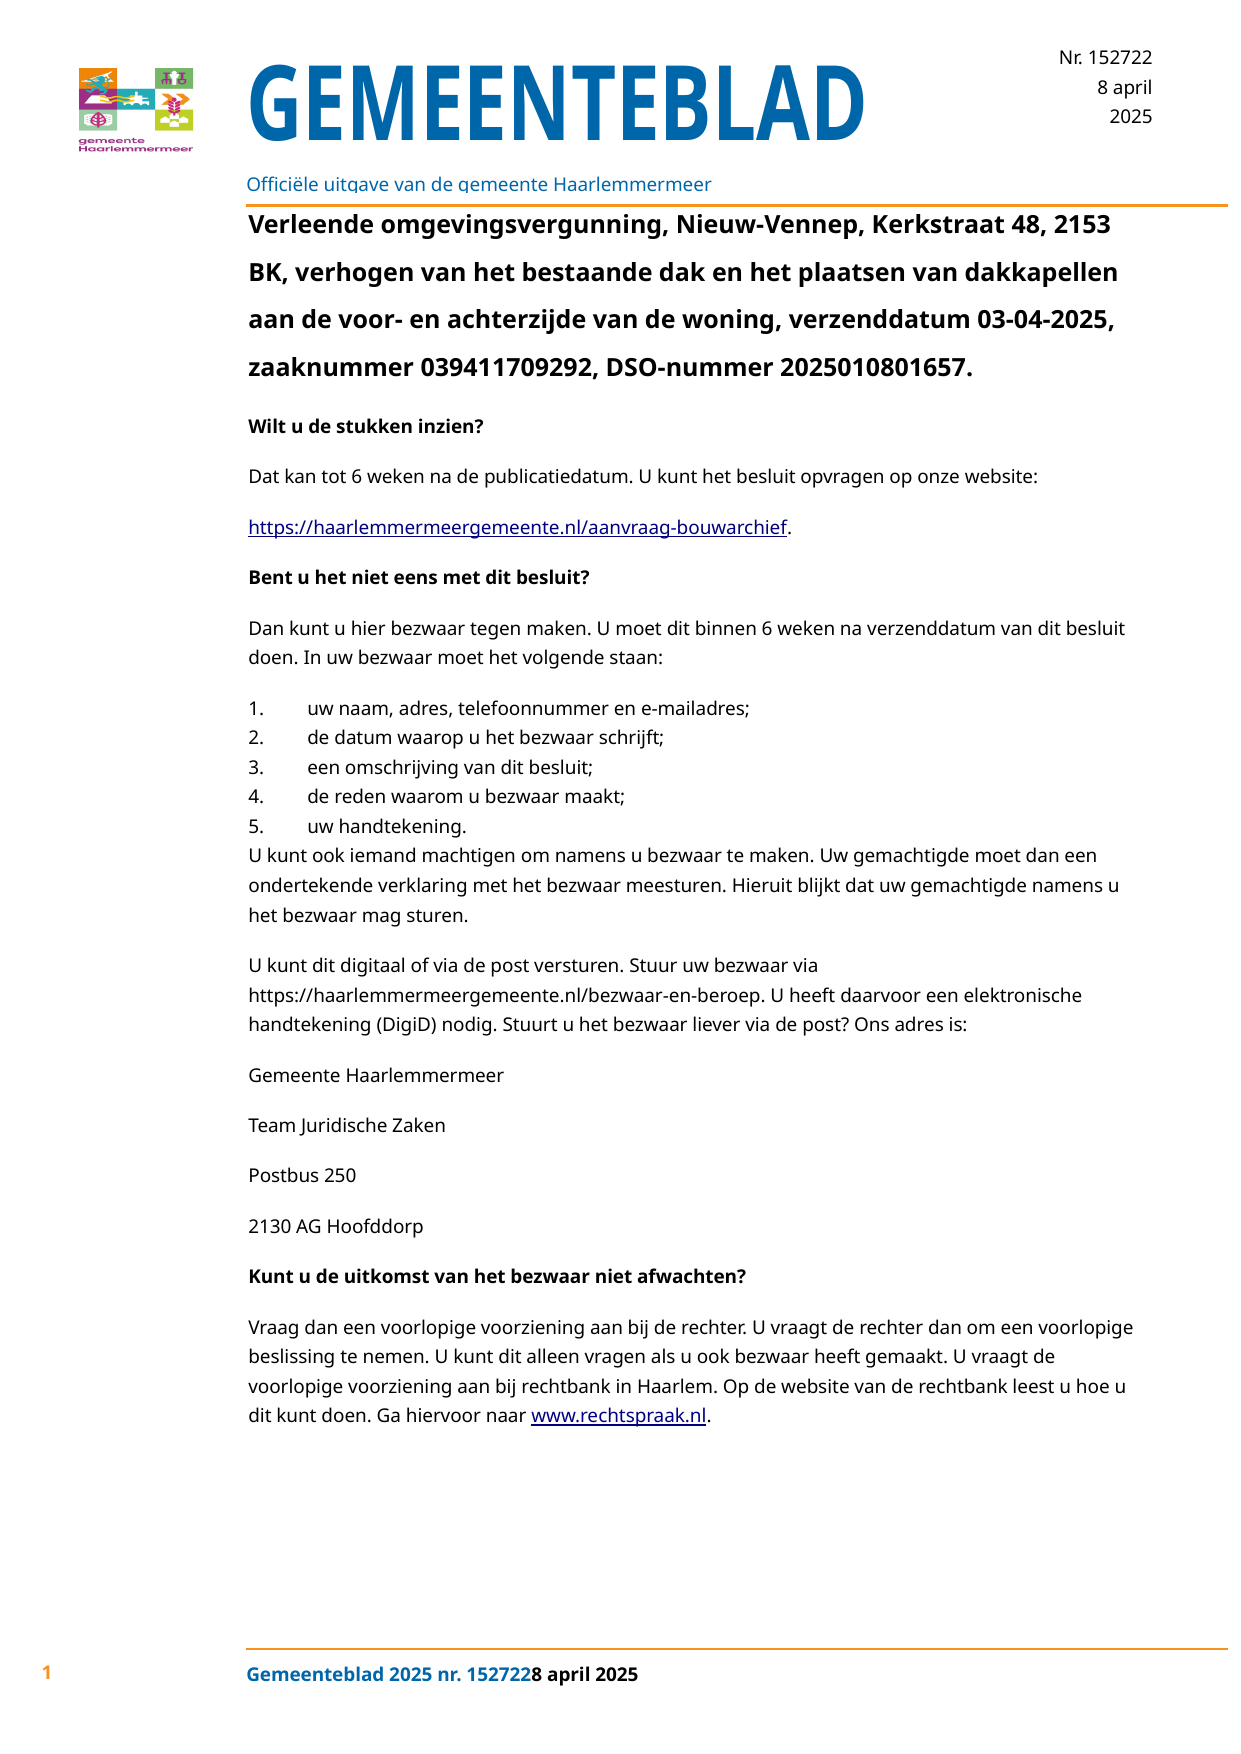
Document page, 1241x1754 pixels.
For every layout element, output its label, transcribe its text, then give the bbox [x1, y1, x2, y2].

text Vraag dan een voorlopige voorziening aan bij de rechter. U vraagt de rechter dan om een voorlopige beslissing te nemen. U kunt dit alleen vragen als u ook bezwaar heeft gemaakt. U vraagt de voorlopige voorziening aan bij rechtbank in Haarlem. Op de website van de rechtbank leest u hoe u dit kunt doen. Ga hiervoor naar www.rechtspraak.nl. [248, 1314, 1152, 1428]
text https://haarlemmermeergemeente.nl/aanvraag-bouwarchief. [248, 514, 1152, 540]
text U kunt ook iemand machtigen om namens u bezwaar te maken. Uw gemachtigde moet dan een ondertekende verklaring met het bezwaar meesturen. Hieruit blijkt dat uw gemachtigde namens u het bezwaar mag sturen. [248, 843, 1152, 928]
text 2130 AG Hoofddorp [248, 1213, 1152, 1239]
picture [41, 47, 231, 172]
list de reden waarom u bezwaar maakt; [248, 783, 1152, 809]
text U kunt dit digitaal of via de post versturen. Stuur uw bezwaar via https://haarlemmermeergemeente.nl/bezwaar-en-beroep. U heeft daarvoor een elektronische handtekening (DigiD) nodig. Stuurt u het bezwaar liever via de post? Ons adres is: [248, 952, 1152, 1037]
text Team Juridische Zaken [248, 1112, 1152, 1138]
text Gemeente Haarlemmermeer [248, 1062, 1152, 1088]
list uw naam, adres, telefoonnummer en e-mailadres; [248, 695, 1152, 721]
text Kunt u de uitkomst van het bezwaar niet afwachten? [248, 1263, 1152, 1289]
text Postbus 250 [248, 1163, 1152, 1188]
text Bent u het niet eens met dit besluit? [248, 564, 1152, 590]
text Wilt u de stukken inzien? [248, 413, 1152, 439]
list uw handtekening. [248, 813, 1152, 839]
list de datum waarop u het bezwaar schrijft; [248, 724, 1152, 750]
text Dan kunt u hier bezwaar tegen maken. U moet dit binnen 6 weken na verzenddatum van dit besluit doen. In uw bezwaar moet het volgende staan: [248, 615, 1152, 670]
text Verleende omgevingsvergunning, Nieuw-Vennep, Kerkstraat 48, 2153 BK, verhogen van het bestaande dak en het plaatsen van dakkapellen aan de voor- en achterzijde van de woning, verzenddatum 03-04-2025, zaaknummer 039411709292, DSO-nummer 2025010801657. [248, 207, 1152, 384]
list een omschrijving van dit besluit; [248, 754, 1152, 780]
text Dat kan tot 6 weken na de publicatiedatum. U kunt het besluit opvragen op onze website: [248, 463, 1152, 489]
